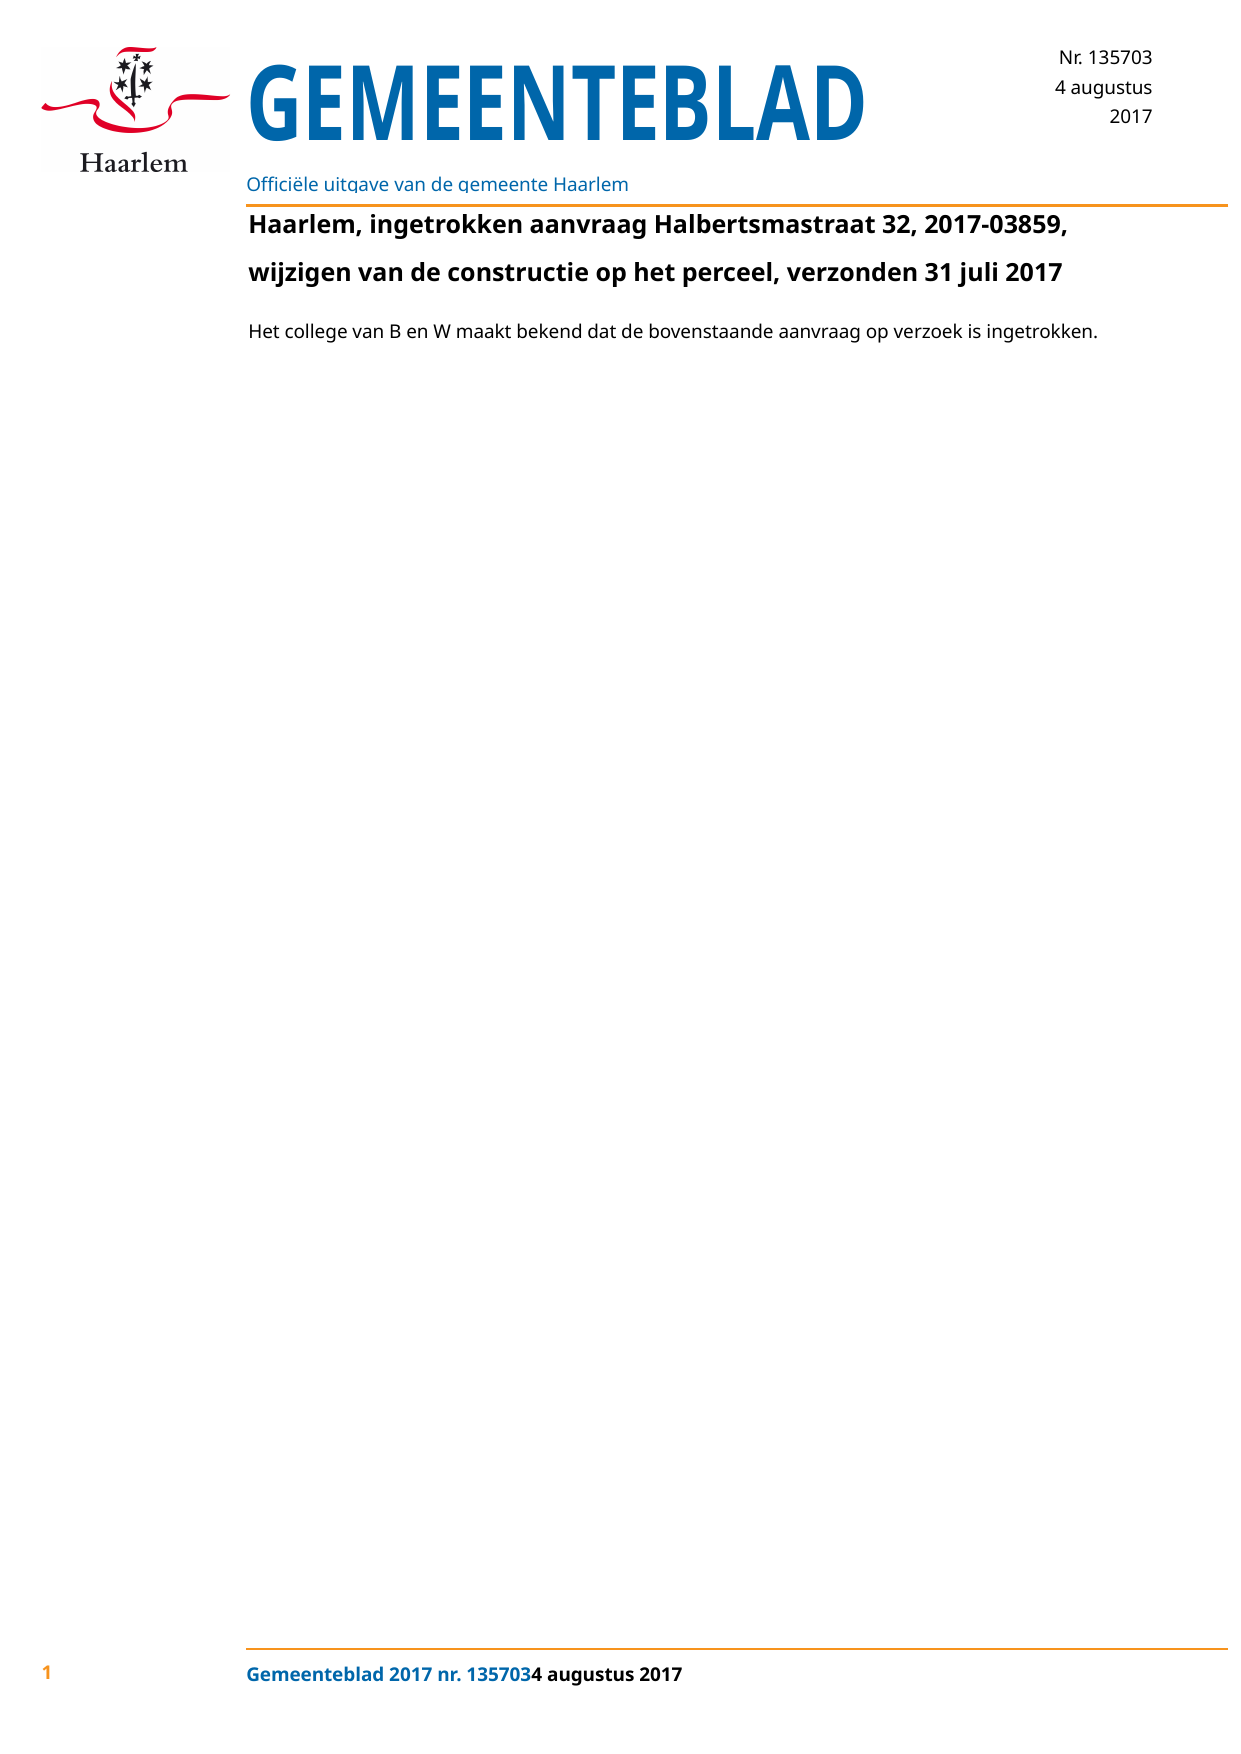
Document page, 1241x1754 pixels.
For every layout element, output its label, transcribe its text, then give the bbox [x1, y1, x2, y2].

picture [41, 47, 231, 172]
text Het college van B en W maakt bekend dat de bovenstaande aanvraag op verzoek is ingetrokken. [248, 318, 1152, 344]
text Haarlem, ingetrokken aanvraag Halbertsmastraat 32, 2017-03859, wijzigen van de constructie op het perceel, verzonden 31 juli 2017 [248, 207, 1152, 288]
